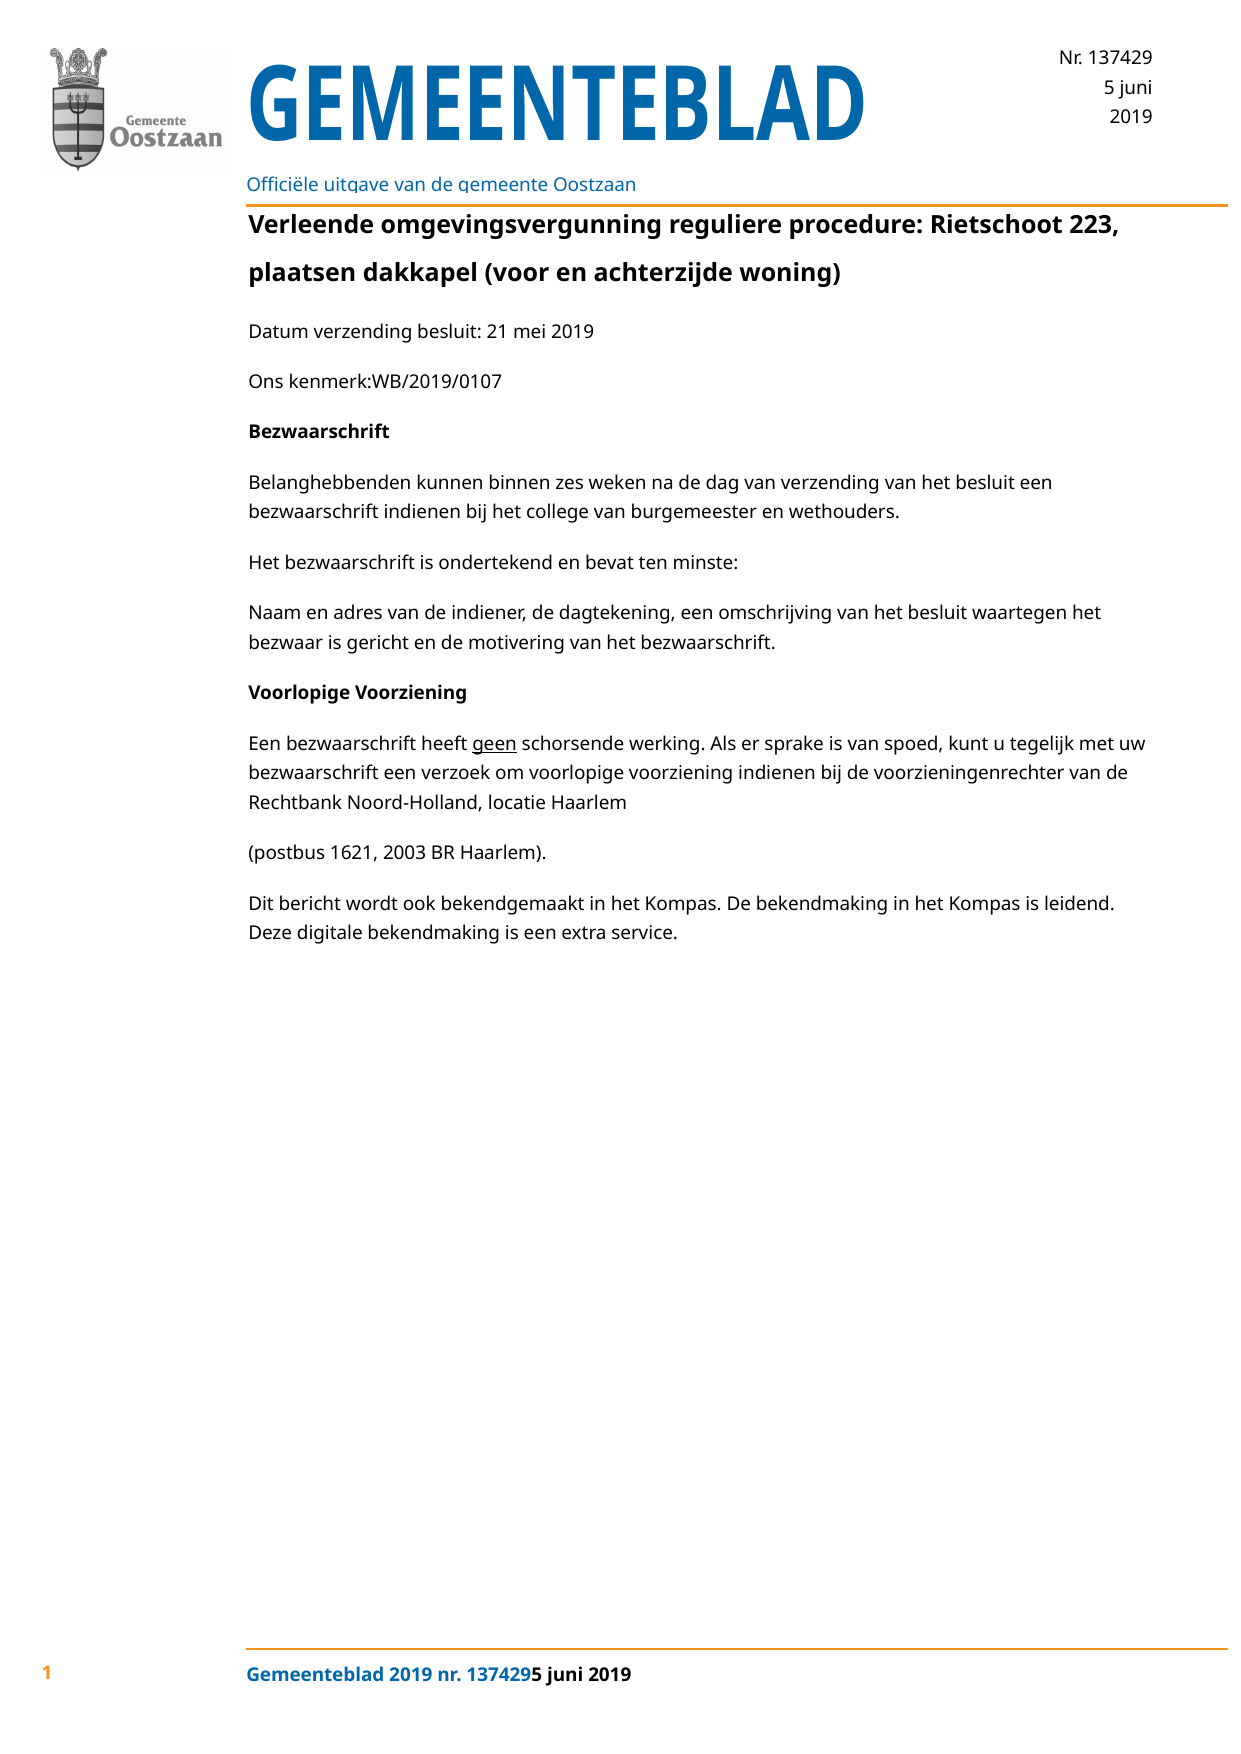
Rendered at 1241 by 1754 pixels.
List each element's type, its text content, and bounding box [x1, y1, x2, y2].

text Dit bericht wordt ook bekendgemaakt in het Kompas. De bekendmaking in het Kompas is leidend. Deze digitale bekendmaking is een extra service. [248, 890, 1152, 945]
text Naam en adres van de indiener, de dagtekening, een omschrijving van het besluit waartegen het bezwaar is gericht en de motivering van het bezwaarschrift. [248, 599, 1152, 655]
text Verleende omgevingsvergunning reguliere procedure: Rietschoot 223, plaatsen dakkapel (voor en achterzijde woning) [248, 207, 1152, 288]
text Ons kenmerk:WB/2019/0107 [248, 368, 1152, 394]
picture [41, 47, 231, 172]
text (postbus 1621, 2003 BR Haarlem). [248, 839, 1152, 865]
text Datum verzending besluit: 21 mei 2019 [248, 318, 1152, 344]
text Het bezwaarschrift is ondertekend en bevat ten minste: [248, 549, 1152, 575]
text Een bezwaarschrift heeft geen schorsende werking. Als er sprake is van spoed, kunt u tegelijk met uw bezwaarschrift een verzoek om voorlopige voorziening indienen bij de voorzieningenrechter van de Rechtbank Noord-Holland, locatie Haarlem [248, 730, 1152, 815]
text Bezwaarschrift [248, 419, 1152, 444]
text Belanghebbenden kunnen binnen zes weken na de dag van verzending van het besluit een bezwaarschrift indienen bij het college van burgemeester en wethouders. [248, 469, 1152, 524]
text Voorlopige Voorziening [248, 679, 1152, 705]
